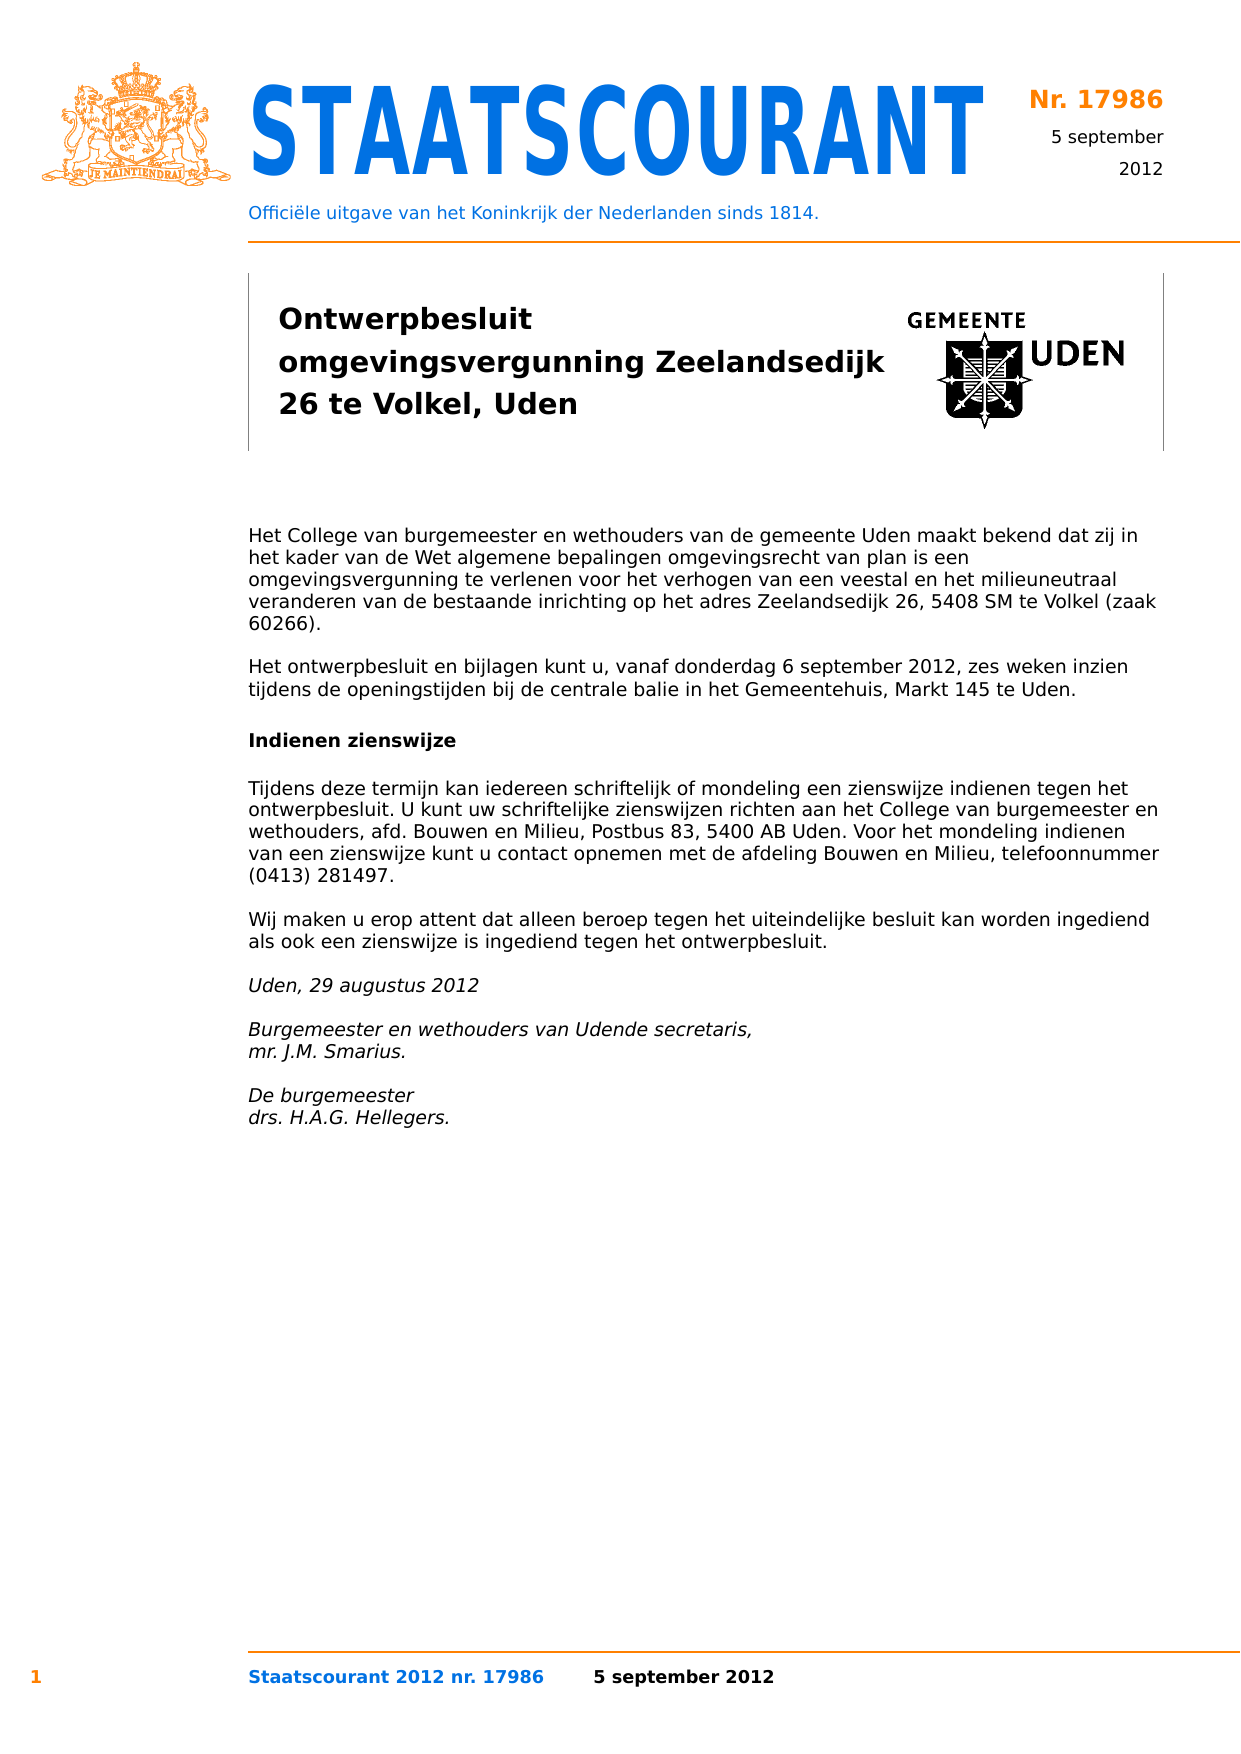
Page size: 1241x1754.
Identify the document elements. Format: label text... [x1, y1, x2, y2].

subtitle Ontwerpbesluit omgevingsvergunning Zeelandsedijk 26 te Volkel, Uden [249, 273, 1163, 451]
text Uden, 29 augustus 2012 [248, 975, 1163, 997]
text Tijdens deze termijn kan iedereen schriftelijk of mondeling een zienswijze indienen tegen het ontwerpbesluit. U kunt uw schriftelijke zienswijzen richten aan het College van burgemeester en wethouders, afd. Bouwen en Milieu, Postbus 83, 5400 AB Uden. Voor het mondeling indienen van een zienswijze kunt u contact opnemen met de afdeling Bouwen en Milieu, telefoonnummer (0413) 281497. [248, 777, 1163, 887]
table_header STAATSCOURANT [248, 62, 998, 203]
subtitle Indienen zienswijze [248, 730, 1163, 752]
text Het College van burgemeester en wethouders van de gemeente Uden maakt bekend dat zij in het kader van de Wet algemene bepalingen omgevingsrecht van plan is een omgevingsvergunning te verlenen voor het verhogen van een veestal en het milieuneutraal veranderen van de bestaande inrichting op het adres Zeelandsedijk 26, 5408 SM te Volkel (zaak 60266). [248, 525, 1163, 634]
table_header [25, 62, 248, 241]
text Burgemeester en wethouders van Udende secretaris, mr. J.M. Smarius. [248, 1019, 1163, 1063]
table_cell Officiële uitgave van het Koninkrijk der Nederlanden sinds 1814. [248, 203, 1240, 241]
picture [897, 302, 1134, 439]
table_cell 5 september [998, 121, 1240, 153]
text Het ontwerpbesluit en bijlagen kunt u, vanaf donderdag 6 september 2012, zes weken inzien tijdens de openingstijden bij de centrale balie in het Gemeentehuis, Markt 145 te Uden. [248, 656, 1163, 700]
picture [41, 62, 231, 186]
text Wij maken u erop attent dat alleen beroep tegen het uiteindelijke besluit kan worden ingediend als ook een zienswijze is ingediend tegen het ontwerpbesluit. [248, 909, 1163, 953]
text De burgemeester drs. H.A.G. Hellegers. [248, 1085, 1163, 1129]
table_header Nr. 17986 [998, 62, 1240, 121]
table_cell 2012 [998, 153, 1240, 203]
